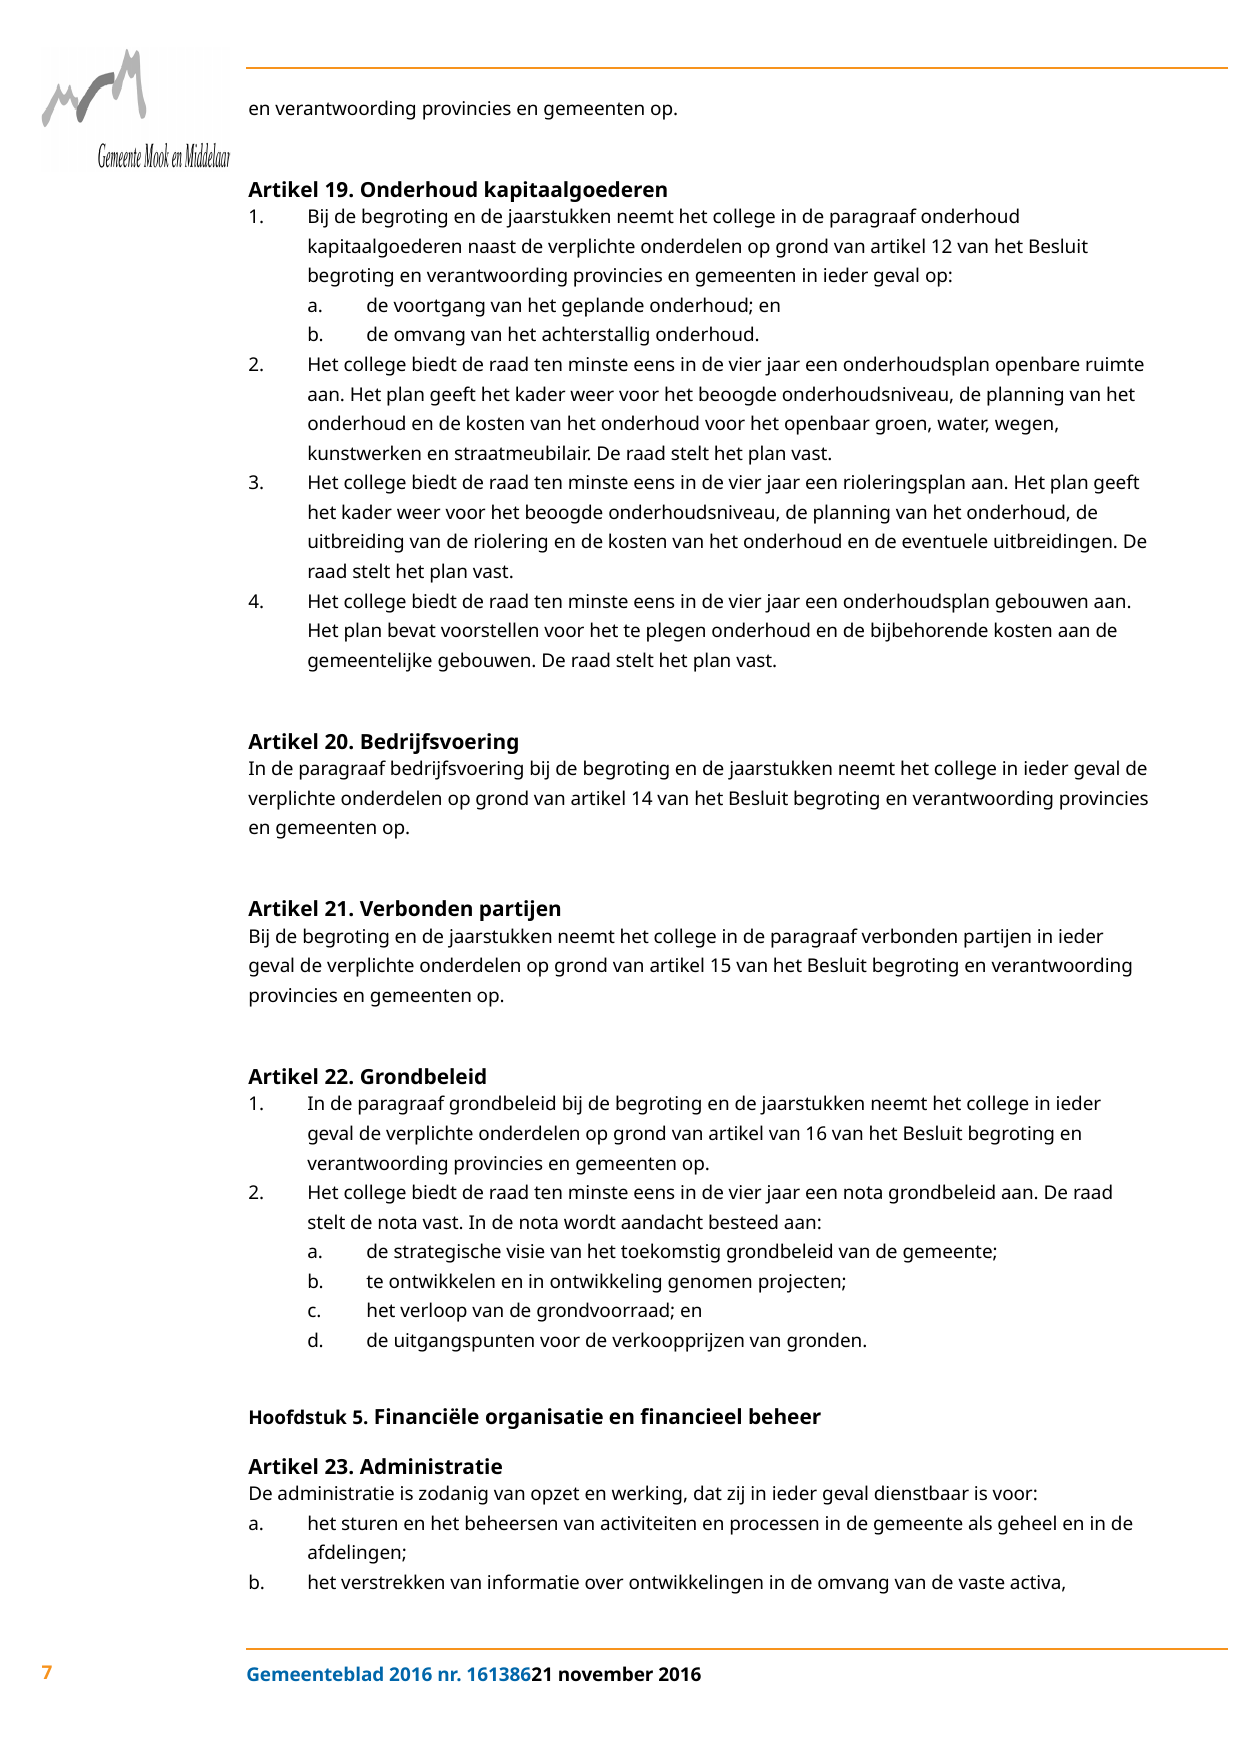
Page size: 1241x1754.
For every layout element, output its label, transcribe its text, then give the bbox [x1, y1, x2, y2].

text Artikel 23. Administratie [248, 1452, 1152, 1480]
list te ontwikkelen en in ontwikkeling genomen projecten; [307, 1268, 1152, 1294]
list Het college biedt de raad ten minste eens in de vier jaar een nota grondbeleid aan. De raad stelt de nota vast. In de nota wordt aandacht besteed aan: [248, 1179, 1152, 1235]
text De administratie is zodanig van opzet en werking, dat zij in ieder geval dienstbaar is voor: [248, 1480, 1152, 1506]
text Artikel 21. Verbonden partijen [248, 894, 1152, 923]
picture [41, 47, 231, 172]
text In de paragraaf bedrijfsvoering bij de begroting en de jaarstukken neemt het college in ieder geval de verplichte onderdelen op grond van artikel 14 van het Besluit begroting en verantwoording provincies en gemeenten op. [248, 755, 1152, 840]
text Artikel 19. Onderhoud kapitaalgoederen [248, 175, 1152, 203]
text Artikel 22. Grondbeleid [248, 1062, 1152, 1091]
list de voortgang van het geplande onderhoud; en [307, 292, 1152, 318]
list de strategische visie van het toekomstig grondbeleid van de gemeente; [307, 1238, 1152, 1264]
text Bij de begroting en de jaarstukken neemt het college in de paragraaf verbonden partijen in ieder geval de verplichte onderdelen op grond van artikel 15 van het Besluit begroting en verantwoording provincies en gemeenten op. [248, 923, 1152, 1008]
list Het college biedt de raad ten minste eens in de vier jaar een onderhoudsplan openbare ruimte aan. Het plan geeft het kader weer voor het beoogde onderhoudsniveau, de planning van het onderhoud en de kosten van het onderhoud voor het openbaar groen, water, wegen, kunstwerken en straatmeubilair. De raad stelt het plan vast. [248, 351, 1152, 466]
list het verstrekken van informatie over ontwikkelingen in de omvang van de vaste activa, [248, 1569, 1152, 1595]
text Artikel 20. Bedrijfsvoering [248, 727, 1152, 755]
list Het college biedt de raad ten minste eens in de vier jaar een onderhoudsplan gebouwen aan. Het plan bevat voorstellen voor het te plegen onderhoud en de bijbehorende kosten aan de gemeentelijke gebouwen. De raad stelt het plan vast. [248, 588, 1152, 673]
list Het college biedt de raad ten minste eens in de vier jaar een rioleringsplan aan. Het plan geeft het kader weer voor het beoogde onderhoudsniveau, de planning van het onderhoud, de uitbreiding van de riolering en de kosten van het onderhoud en de eventuele uitbreidingen. De raad stelt het plan vast. [248, 469, 1152, 584]
text en verantwoording provincies en gemeenten op. [248, 95, 1152, 121]
list In de paragraaf grondbeleid bij de begroting en de jaarstukken neemt het college in ieder geval de verplichte onderdelen op grond van artikel van 16 van het Besluit begroting en verantwoording provincies en gemeenten op. [248, 1091, 1152, 1176]
list het sturen en het beheersen van activiteiten en processen in de gemeente als geheel en in de afdelingen; [248, 1510, 1152, 1565]
list de omvang van het achterstallig onderhoud. [307, 322, 1152, 347]
list Bij de begroting en de jaarstukken neemt het college in de paragraaf onderhoud kapitaalgoederen naast de verplichte onderdelen op grond van artikel 12 van het Besluit begroting en verantwoording provincies en gemeenten in ieder geval op: [248, 203, 1152, 288]
list de uitgangspunten voor de verkoopprijzen van gronden. [307, 1327, 1152, 1353]
text Hoofdstuk 5. Financiële organisatie en financieel beheer [248, 1402, 1152, 1431]
list het verloop van de grondvoorraad; en [307, 1298, 1152, 1323]
